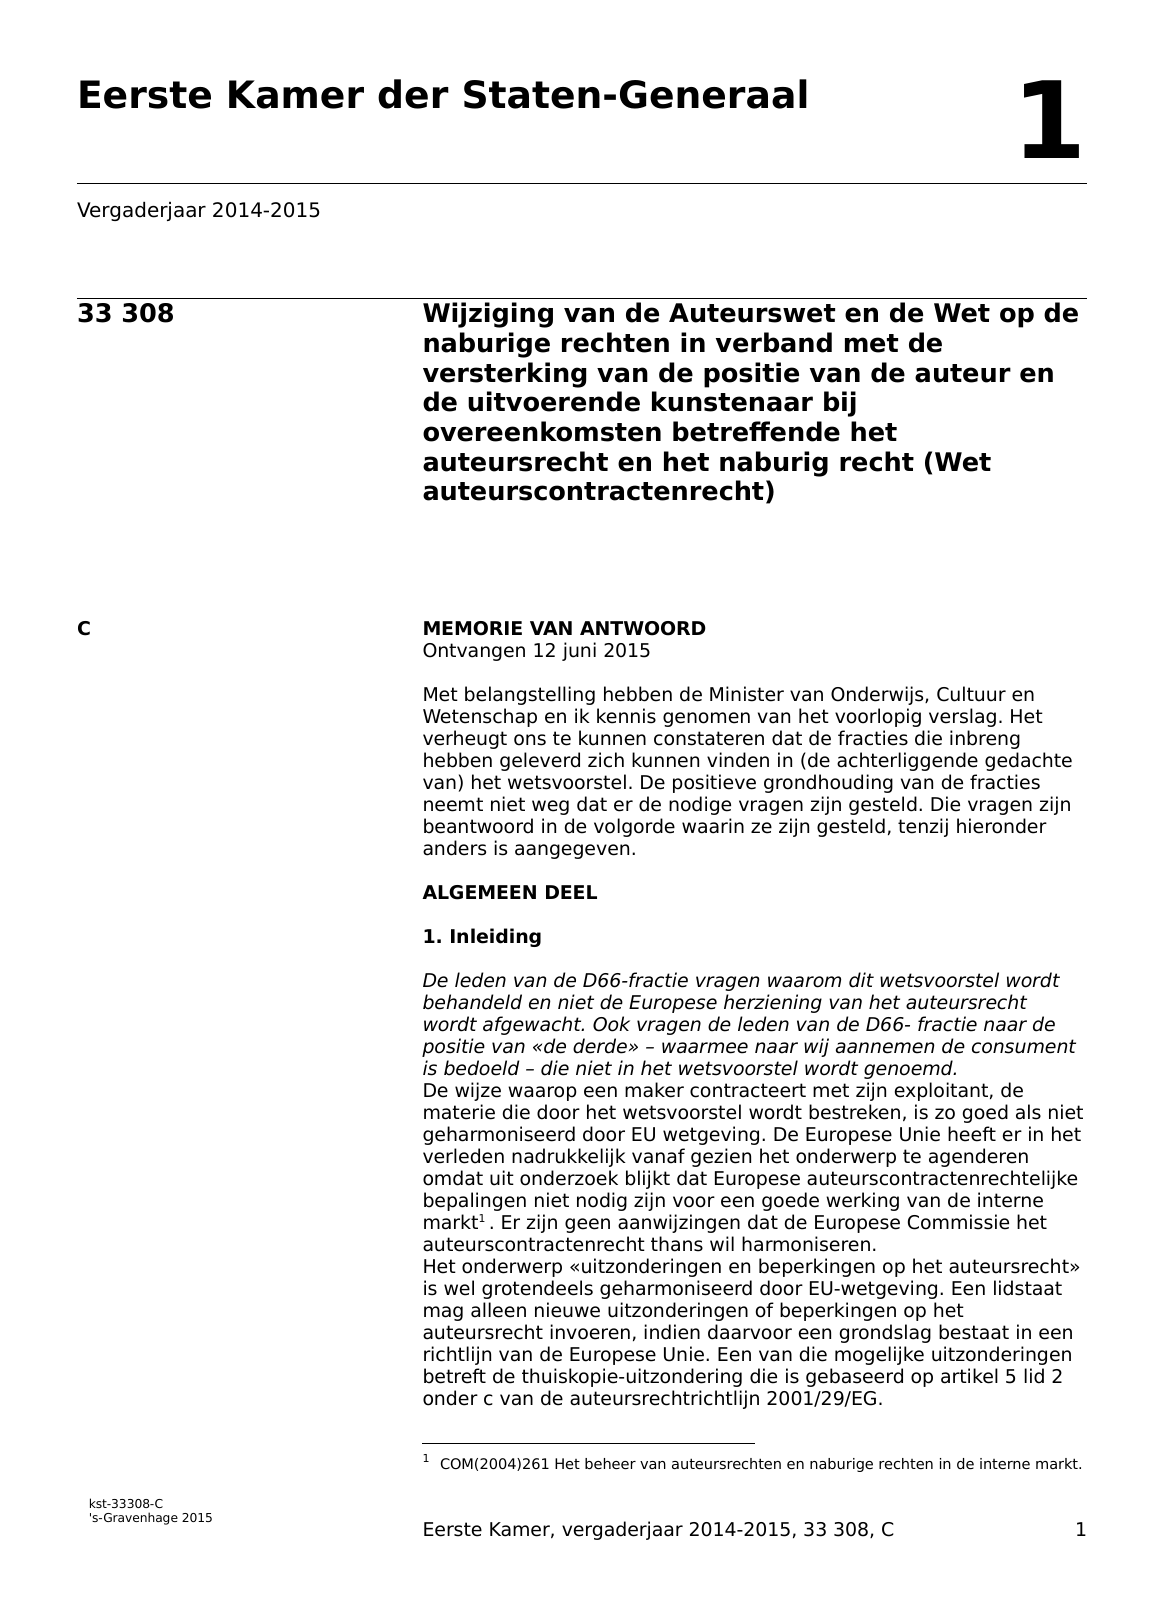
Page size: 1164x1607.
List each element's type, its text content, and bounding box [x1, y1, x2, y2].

text De leden van de D66-fractie vragen waarom dit wetsvoorstel wordt behandeld en niet de Europese herziening van het auteursrecht wordt afgewacht. Ook vragen de leden van de D66- fractie naar de positie van «de derde» – waarmee naar wij aannemen de consument is bedoeld – die niet in het wetsvoorstel wordt genoemd. [422, 970, 1087, 1080]
subtitle C MEMORIE VAN ANTWOORD [77, 618, 1087, 640]
text Ontvangen 12 juni 2015 [422, 640, 1087, 662]
text De wijze waarop een maker contracteert met zijn exploitant, de materie die door het wetsvoorstel wordt bestreken, is zo goed als niet geharmoniseerd door EU wetgeving. De Europese Unie heeft er in het verleden nadrukkelijk vanaf gezien het onderwerp te agenderen omdat uit onderzoek blijkt dat Europese auteurscontractenrechtelijke bepalingen niet nodig zijn voor een goede werking van de interne markt. Er zijn geen aanwijzingen dat de Europese Commissie het auteurscontractenrecht thans wil harmoniseren. [422, 1080, 1087, 1256]
subtitle ALGEMEEN DEEL [422, 882, 1087, 904]
table_header 1 [886, 59, 1087, 183]
text 's-Gravenhage 2015 [88, 1511, 323, 1525]
text kst-33308-C [88, 1497, 323, 1511]
subtitle 1. Inleiding [422, 926, 1087, 948]
text Het onderwerp «uitzonderingen en beperkingen op het auteursrecht» is wel grotendeels geharmoniseerd door EU-wetgeving. Een lidstaat mag alleen nieuwe uitzonderingen of beperkingen op het auteursrecht invoeren, indien daarvoor een grondslag bestaat in een richtlijn van de Europese Unie. Een van die mogelijke uitzonderingen betreft de thuiskopie-uitzondering die is gebaseerd op artikel 5 lid 2 onder c van de auteursrechtrichtlijn 2001/29/EG. [422, 1256, 1087, 1410]
text Met belangstelling hebben de Minister van Onderwijs, Cultuur en Wetenschap en ik kennis genomen van het voorlopig verslag. Het verheugt ons te kunnen constateren dat de fracties die inbreng hebben geleverd zich kunnen vinden in (de achterliggende gedachte van) het wetsvoorstel. De positieve grondhouding van de fracties neemt niet weg dat er de nodige vragen zijn gesteld. Die vragen zijn beantwoord in de volgorde waarin ze zijn gesteld, tenzij hieronder anders is aangegeven. [422, 684, 1087, 860]
table_header Eerste Kamer der Staten-Generaal [77, 59, 886, 183]
subtitle 33 308 Wijziging van de Auteurswet en de Wet op de naburige rechten in verband met de versterking van de positie van de auteur en de uitvoerende kunstenaar bij overeenkomsten betreffende het auteursrecht en het naburig recht (Wet auteurscontractenrecht) [77, 299, 1087, 507]
table_cell Vergaderjaar 2014-2015 [77, 184, 1087, 298]
text COM(2004)261 Het beheer van auteursrechten en naburige rechten in de interne markt. [422, 1452, 1087, 1474]
